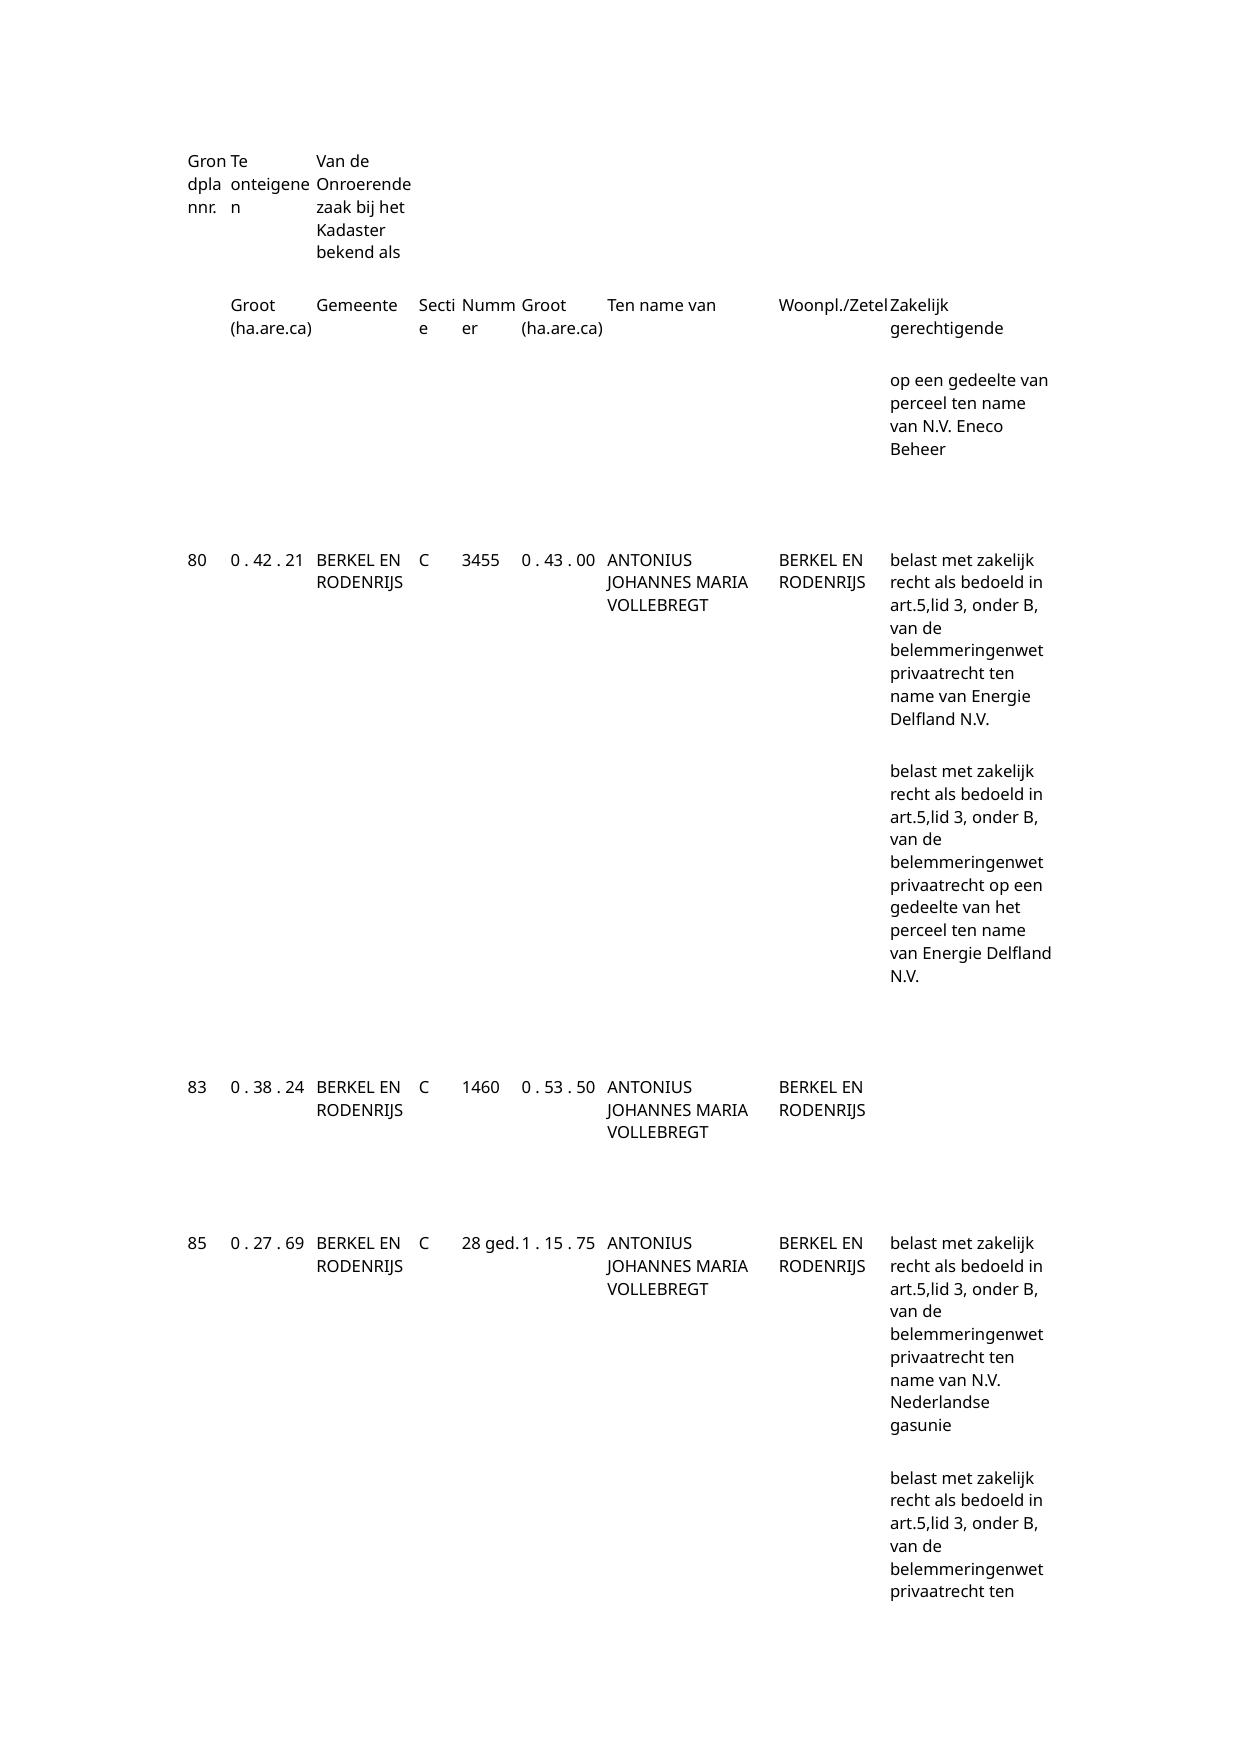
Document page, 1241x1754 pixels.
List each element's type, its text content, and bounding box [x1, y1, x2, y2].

table_cell C [419, 548, 462, 1017]
table_cell [521, 369, 607, 490]
table_cell 80 [188, 548, 230, 1017]
table_cell Groot (ha.are.ca) [521, 294, 607, 369]
table_header [419, 150, 462, 293]
table_cell [419, 490, 462, 548]
table_header [607, 150, 778, 293]
table_cell belast met zakelijk recht als bedoeld in art.5,lid 3, onder B, van de belemmeringenwet privaatrecht ten name van Energie Delfland N.V. belast met zakelijk recht als bedoeld in art.5,lid 3, onder B, van de belemmeringenwet privaatrecht op een gedeelte van het perceel ten name van Energie Delfland N.V. [890, 548, 1053, 1017]
table_cell 1460 [462, 1075, 521, 1173]
table_header [462, 150, 521, 293]
table_header Grondplannr. [188, 150, 230, 369]
table_cell [779, 1174, 890, 1232]
table_cell [316, 490, 419, 548]
table_header Van de Onroerende zaak bij het Kadaster bekend als [316, 150, 419, 293]
table_cell [521, 1174, 607, 1232]
table_cell [890, 1017, 1053, 1075]
table_cell 3455 [462, 548, 521, 1017]
table_cell Gemeente [316, 294, 419, 369]
table_cell [607, 1017, 778, 1075]
table_cell [607, 1174, 778, 1232]
table_cell C [419, 1075, 462, 1173]
table_cell [230, 369, 316, 490]
table_cell 85 [188, 1232, 230, 1603]
table_cell BERKEL EN RODENRIJS [316, 1075, 419, 1173]
table_cell Zakelijk gerechtigende [890, 294, 1053, 369]
table_cell Sectie [419, 294, 462, 369]
table_cell [462, 1017, 521, 1075]
table_cell Groot (ha.are.ca) [230, 294, 316, 369]
table_cell [230, 1174, 316, 1232]
table_cell [230, 1017, 316, 1075]
table_cell 83 [188, 1075, 230, 1173]
table_cell [188, 1017, 230, 1075]
table_cell [521, 1017, 607, 1075]
table_cell Nummer [462, 294, 521, 369]
table_cell [521, 490, 607, 548]
table_cell [419, 369, 462, 490]
table_cell 0 . 27 . 69 [230, 1232, 316, 1603]
table_cell ANTONIUS JOHANNES MARIA VOLLEBREGT [607, 548, 778, 1017]
table_header [779, 150, 890, 293]
table_cell [316, 1174, 419, 1232]
table_cell [462, 1174, 521, 1232]
table_cell C [419, 1232, 462, 1603]
table_cell op een gedeelte van perceel ten name van N.V. Eneco Beheer [890, 369, 1053, 490]
table_cell [607, 369, 778, 490]
table_cell BERKEL EN RODENRIJS [316, 548, 419, 1017]
table_cell [188, 1174, 230, 1232]
table_cell ANTONIUS JOHANNES MARIA VOLLEBREGT [607, 1232, 778, 1603]
table_cell [230, 490, 316, 548]
table_cell BERKEL EN RODENRIJS [779, 1232, 890, 1603]
table_cell [779, 369, 890, 490]
table_cell [462, 490, 521, 548]
table_cell 0 . 38 . 24 [230, 1075, 316, 1173]
table_cell BERKEL EN RODENRIJS [779, 548, 890, 1017]
table_cell [890, 1075, 1053, 1173]
table_cell Woonpl./Zetel [779, 294, 890, 369]
table_cell [419, 1174, 462, 1232]
table_cell 28 ged. [462, 1232, 521, 1603]
table_cell [316, 369, 419, 490]
table_cell 0 . 53 . 50 [521, 1075, 607, 1173]
table_cell [462, 369, 521, 490]
table_cell [316, 1017, 419, 1075]
table_cell 0 . 42 . 21 [230, 548, 316, 1017]
table_cell [890, 490, 1053, 548]
table_cell [779, 1017, 890, 1075]
table_header Te onteigenen [230, 150, 316, 293]
table_cell BERKEL EN RODENRIJS [316, 1232, 419, 1603]
table_cell [188, 490, 230, 548]
table_cell [188, 369, 230, 490]
table_cell BERKEL EN RODENRIJS [779, 1075, 890, 1173]
table_header [890, 150, 1053, 293]
table_header [521, 150, 607, 293]
table_cell 1 . 15 . 75 [521, 1232, 607, 1603]
table_cell [779, 490, 890, 548]
table_cell belast met zakelijk recht als bedoeld in art.5,lid 3, onder B, van de belemmeringenwet privaatrecht ten name van N.V. Nederlandse gasunie belast met zakelijk recht als bedoeld in art.5,lid 3, onder B, van de belemmeringenwet privaatrecht ten [890, 1232, 1053, 1603]
table_cell [607, 490, 778, 548]
table_cell ANTONIUS JOHANNES MARIA VOLLEBREGT [607, 1075, 778, 1173]
table_cell [890, 1174, 1053, 1232]
table_cell [419, 1017, 462, 1075]
table_cell Ten name van [607, 294, 778, 369]
table_cell 0 . 43 . 00 [521, 548, 607, 1017]
